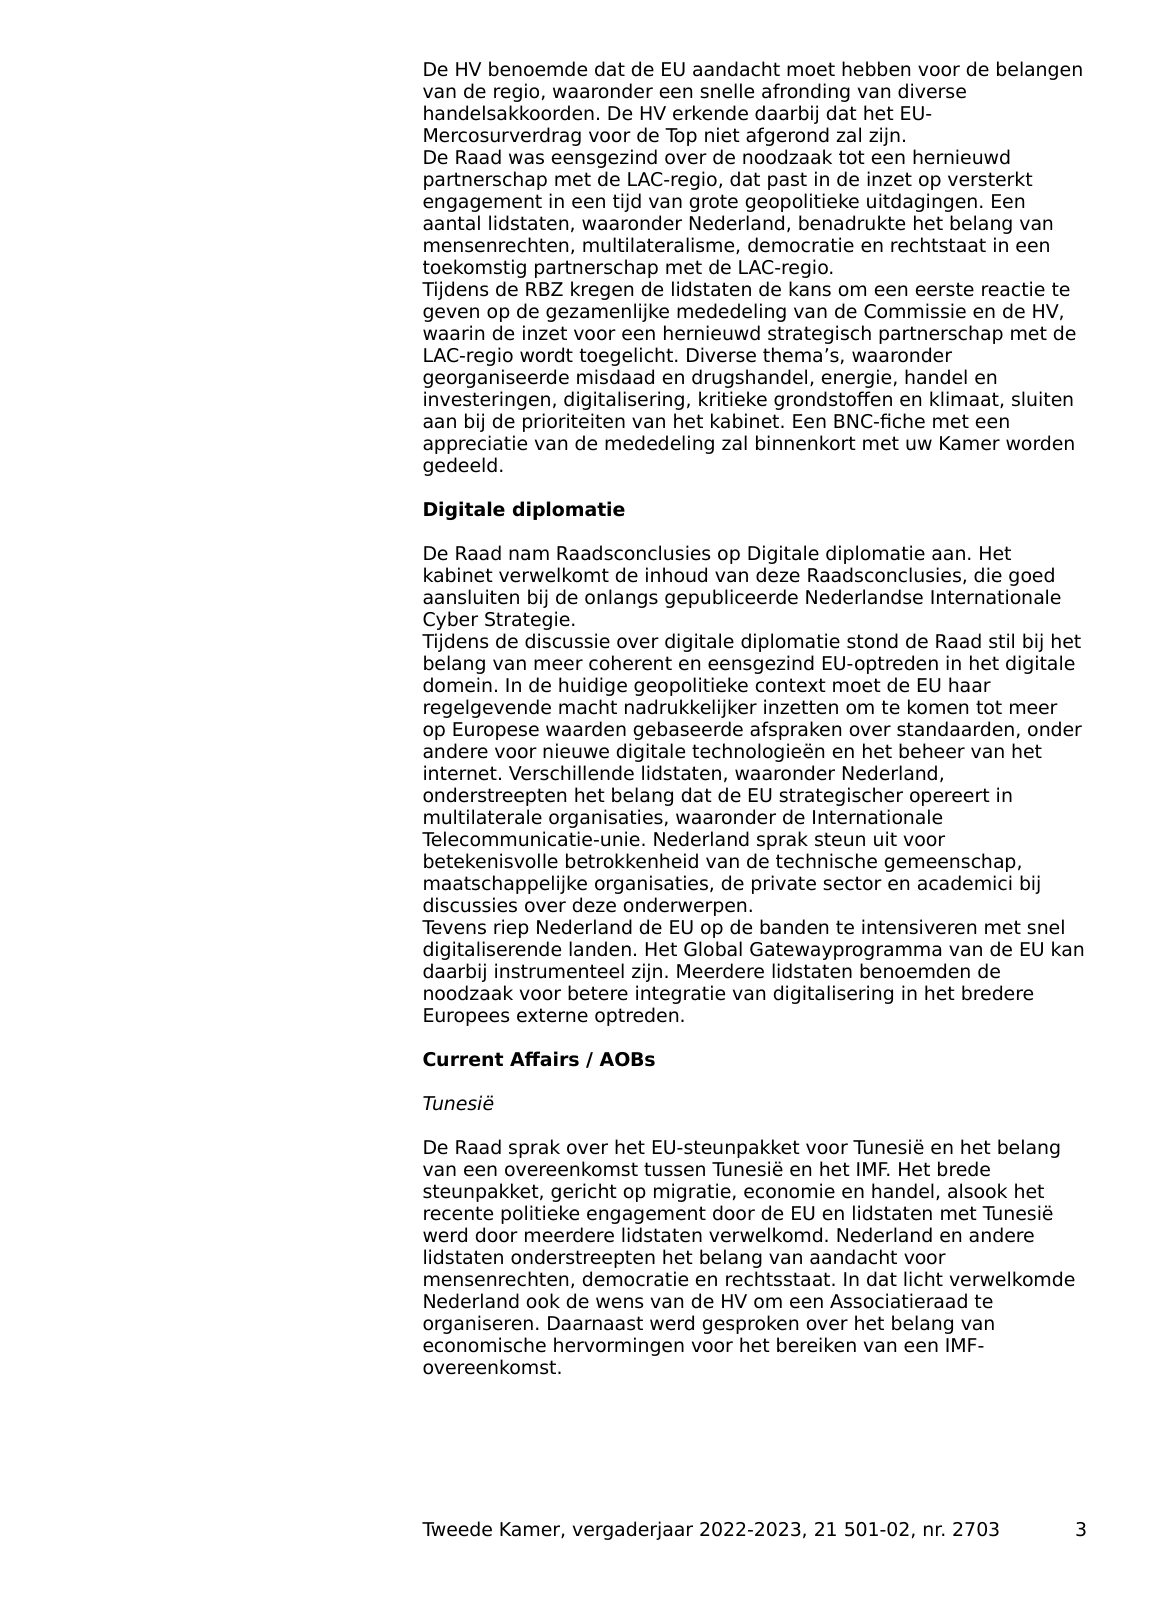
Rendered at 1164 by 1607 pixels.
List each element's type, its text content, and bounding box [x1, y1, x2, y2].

text De HV benoemde dat de EU aandacht moet hebben voor de belangen van de regio, waaronder een snelle afronding van diverse handelsakkoorden. De HV erkende daarbij dat het EU-Mercosurverdrag voor de Top niet afgerond zal zijn. [422, 59, 1087, 147]
subtitle Digitale diplomatie [422, 499, 1087, 521]
text Tijdens de RBZ kregen de lidstaten de kans om een eerste reactie te geven op de gezamenlijke mededeling van de Commissie en de HV, waarin de inzet voor een hernieuwd strategisch partnerschap met de LAC-regio wordt toegelicht. Diverse thema’s, waaronder georganiseerde misdaad en drugshandel, energie, handel en investeringen, digitalisering, kritieke grondstoffen en klimaat, sluiten aan bij de prioriteiten van het kabinet. Een BNC-fiche met een appreciatie van de mededeling zal binnenkort met uw Kamer worden gedeeld. [422, 279, 1087, 477]
text De Raad sprak over het EU-steunpakket voor Tunesië en het belang van een overeenkomst tussen Tunesië en het IMF. Het brede steunpakket, gericht op migratie, economie en handel, alsook het recente politieke engagement door de EU en lidstaten met Tunesië werd door meerdere lidstaten verwelkomd. Nederland en andere lidstaten onderstreepten het belang van aandacht voor mensenrechten, democratie en rechtsstaat. In dat licht verwelkomde Nederland ook de wens van de HV om een Associatieraad te organiseren. Daarnaast werd gesproken over het belang van economische hervormingen voor het bereiken van een IMF-overeenkomst. [422, 1137, 1087, 1379]
text De Raad nam Raadsconclusies op Digitale diplomatie aan. Het kabinet verwelkomt de inhoud van deze Raadsconclusies, die goed aansluiten bij de onlangs gepubliceerde Nederlandse Internationale Cyber Strategie. [422, 543, 1087, 631]
subtitle Current Affairs / AOBs [422, 1049, 1087, 1071]
text Tijdens de discussie over digitale diplomatie stond de Raad stil bij het belang van meer coherent en eensgezind EU-optreden in het digitale domein. In de huidige geopolitieke context moet de EU haar regelgevende macht nadrukkelijker inzetten om te komen tot meer op Europese waarden gebaseerde afspraken over standaarden, onder andere voor nieuwe digitale technologieën en het beheer van het internet. Verschillende lidstaten, waaronder Nederland, onderstreepten het belang dat de EU strategischer opereert in multilaterale organisaties, waaronder de Internationale Telecommunicatie-unie. Nederland sprak steun uit voor betekenisvolle betrokkenheid van de technische gemeenschap, maatschappelijke organisaties, de private sector en academici bij discussies over deze onderwerpen. [422, 631, 1087, 917]
text Tevens riep Nederland de EU op de banden te intensiveren met snel digitaliserende landen. Het Global Gatewayprogramma van de EU kan daarbij instrumenteel zijn. Meerdere lidstaten benoemden de noodzaak voor betere integratie van digitalisering in het bredere Europees externe optreden. [422, 917, 1087, 1027]
text De Raad was eensgezind over de noodzaak tot een hernieuwd partnerschap met de LAC-regio, dat past in de inzet op versterkt engagement in een tijd van grote geopolitieke uitdagingen. Een aantal lidstaten, waaronder Nederland, benadrukte het belang van mensenrechten, multilateralisme, democratie en rechtstaat in een toekomstig partnerschap met de LAC-regio. [422, 147, 1087, 279]
subtitle Tunesië [422, 1093, 1087, 1115]
